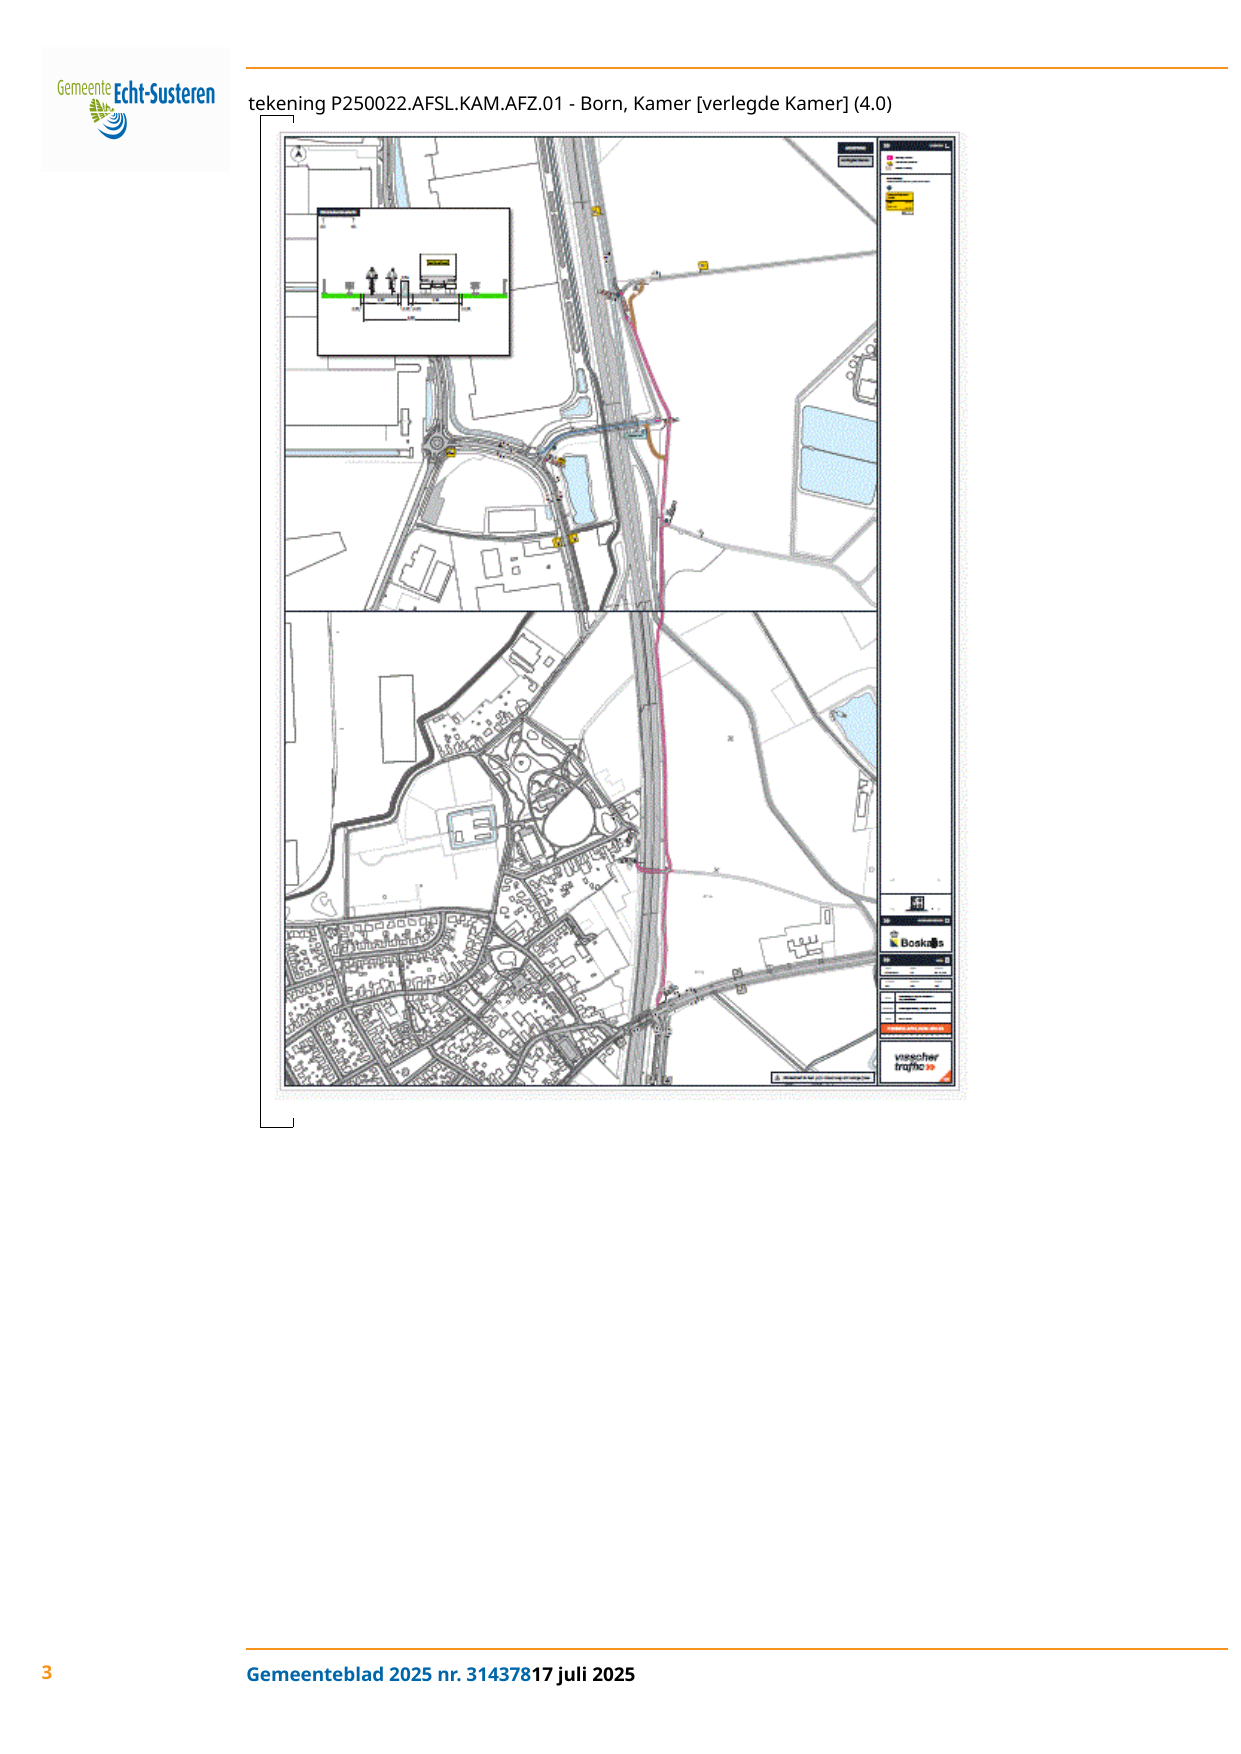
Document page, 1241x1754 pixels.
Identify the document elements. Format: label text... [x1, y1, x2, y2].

picture [268, 123, 978, 1118]
picture [41, 47, 231, 172]
text tekening P250022.AFSL.KAM.AFZ.01 - Born, Kamer [verlegde Kamer] (4.0) [248, 95, 1152, 114]
